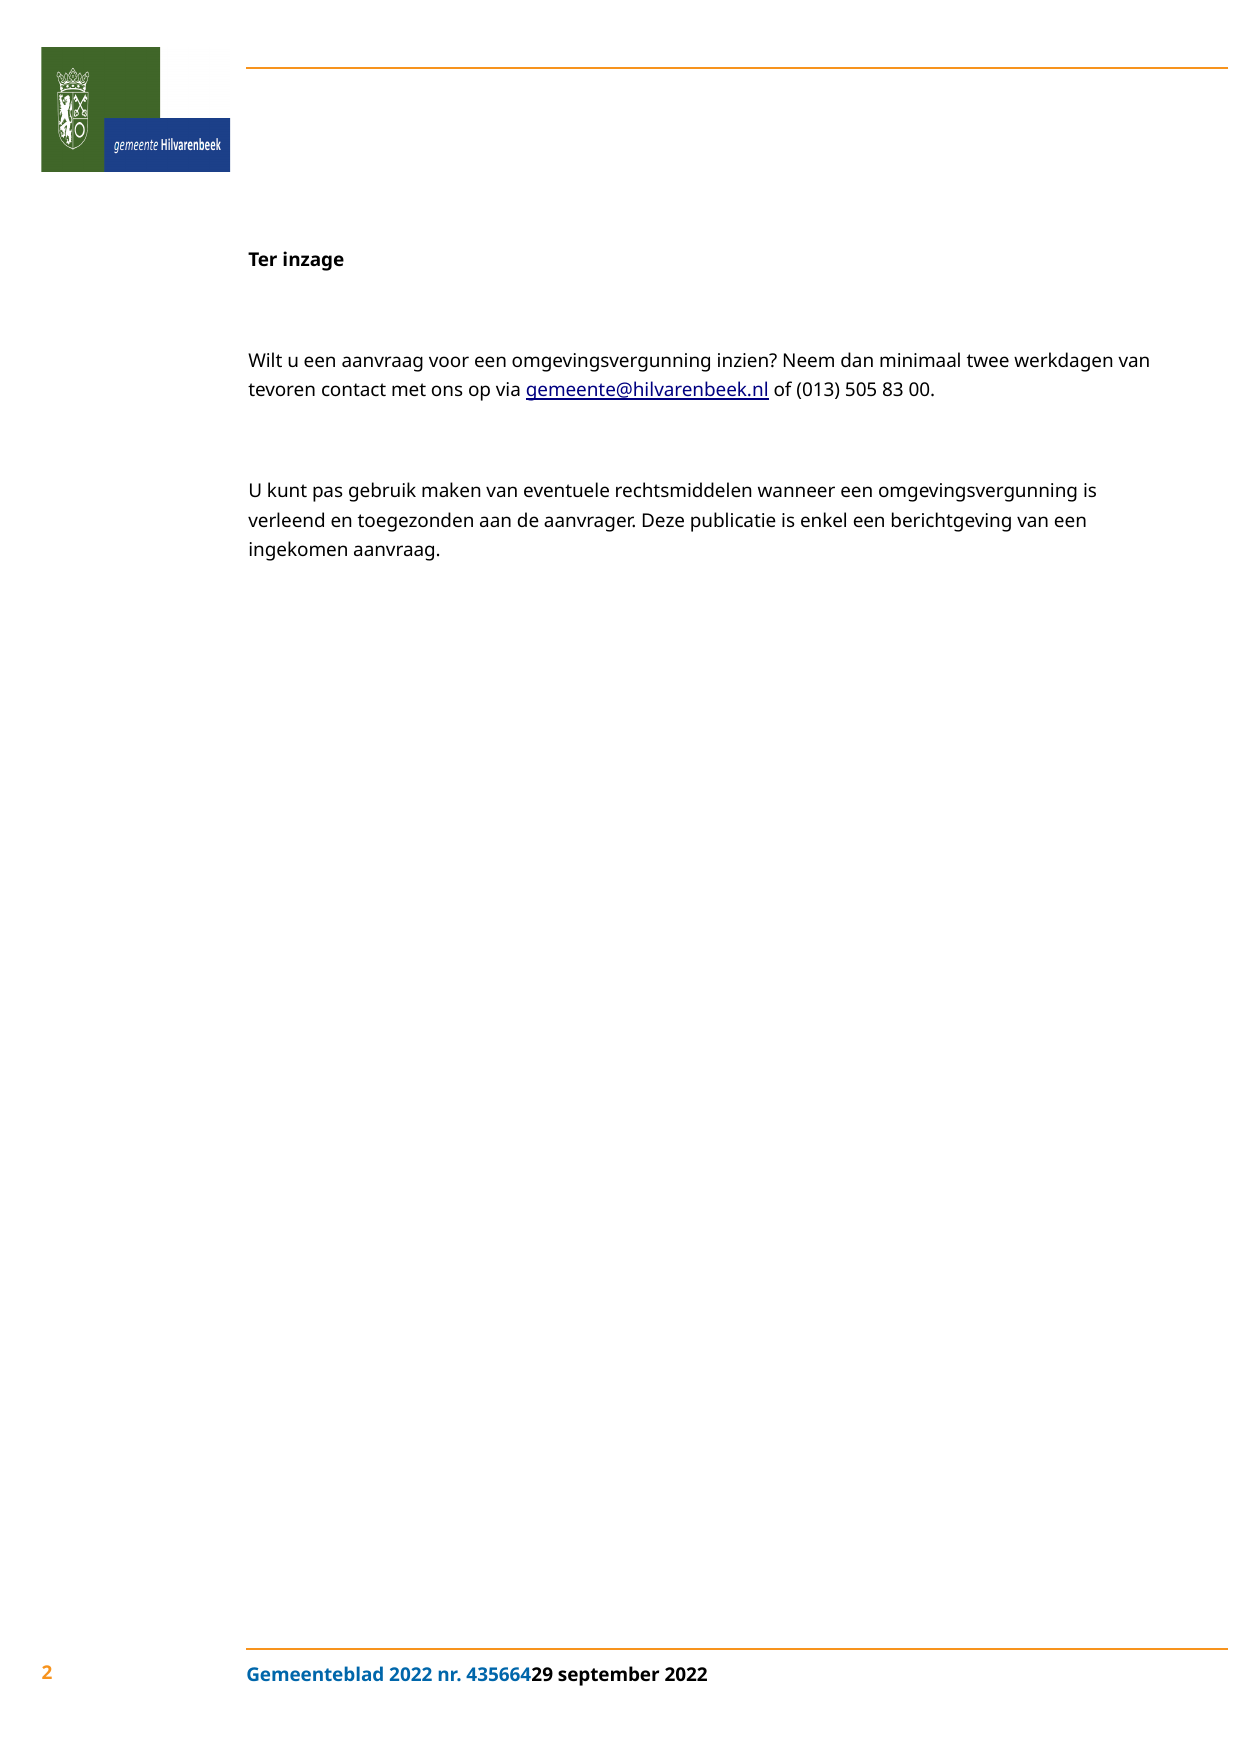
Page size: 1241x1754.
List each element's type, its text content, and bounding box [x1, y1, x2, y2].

text Wilt u een aanvraag voor een omgevingsvergunning inzien? Neem dan minimaal twee werkdagen van tevoren contact met ons op via gemeente@hilvarenbeek.nl of (013) 505 83 00. [248, 347, 1152, 402]
text Ter inzage [248, 246, 1152, 272]
text U kunt pas gebruik maken van eventuele rechtsmiddelen wanneer een omgevingsvergunning is verleend en toegezonden aan de aanvrager. Deze publicatie is enkel een berichtgeving van een ingekomen aanvraag. [248, 477, 1152, 562]
picture [41, 47, 231, 172]
